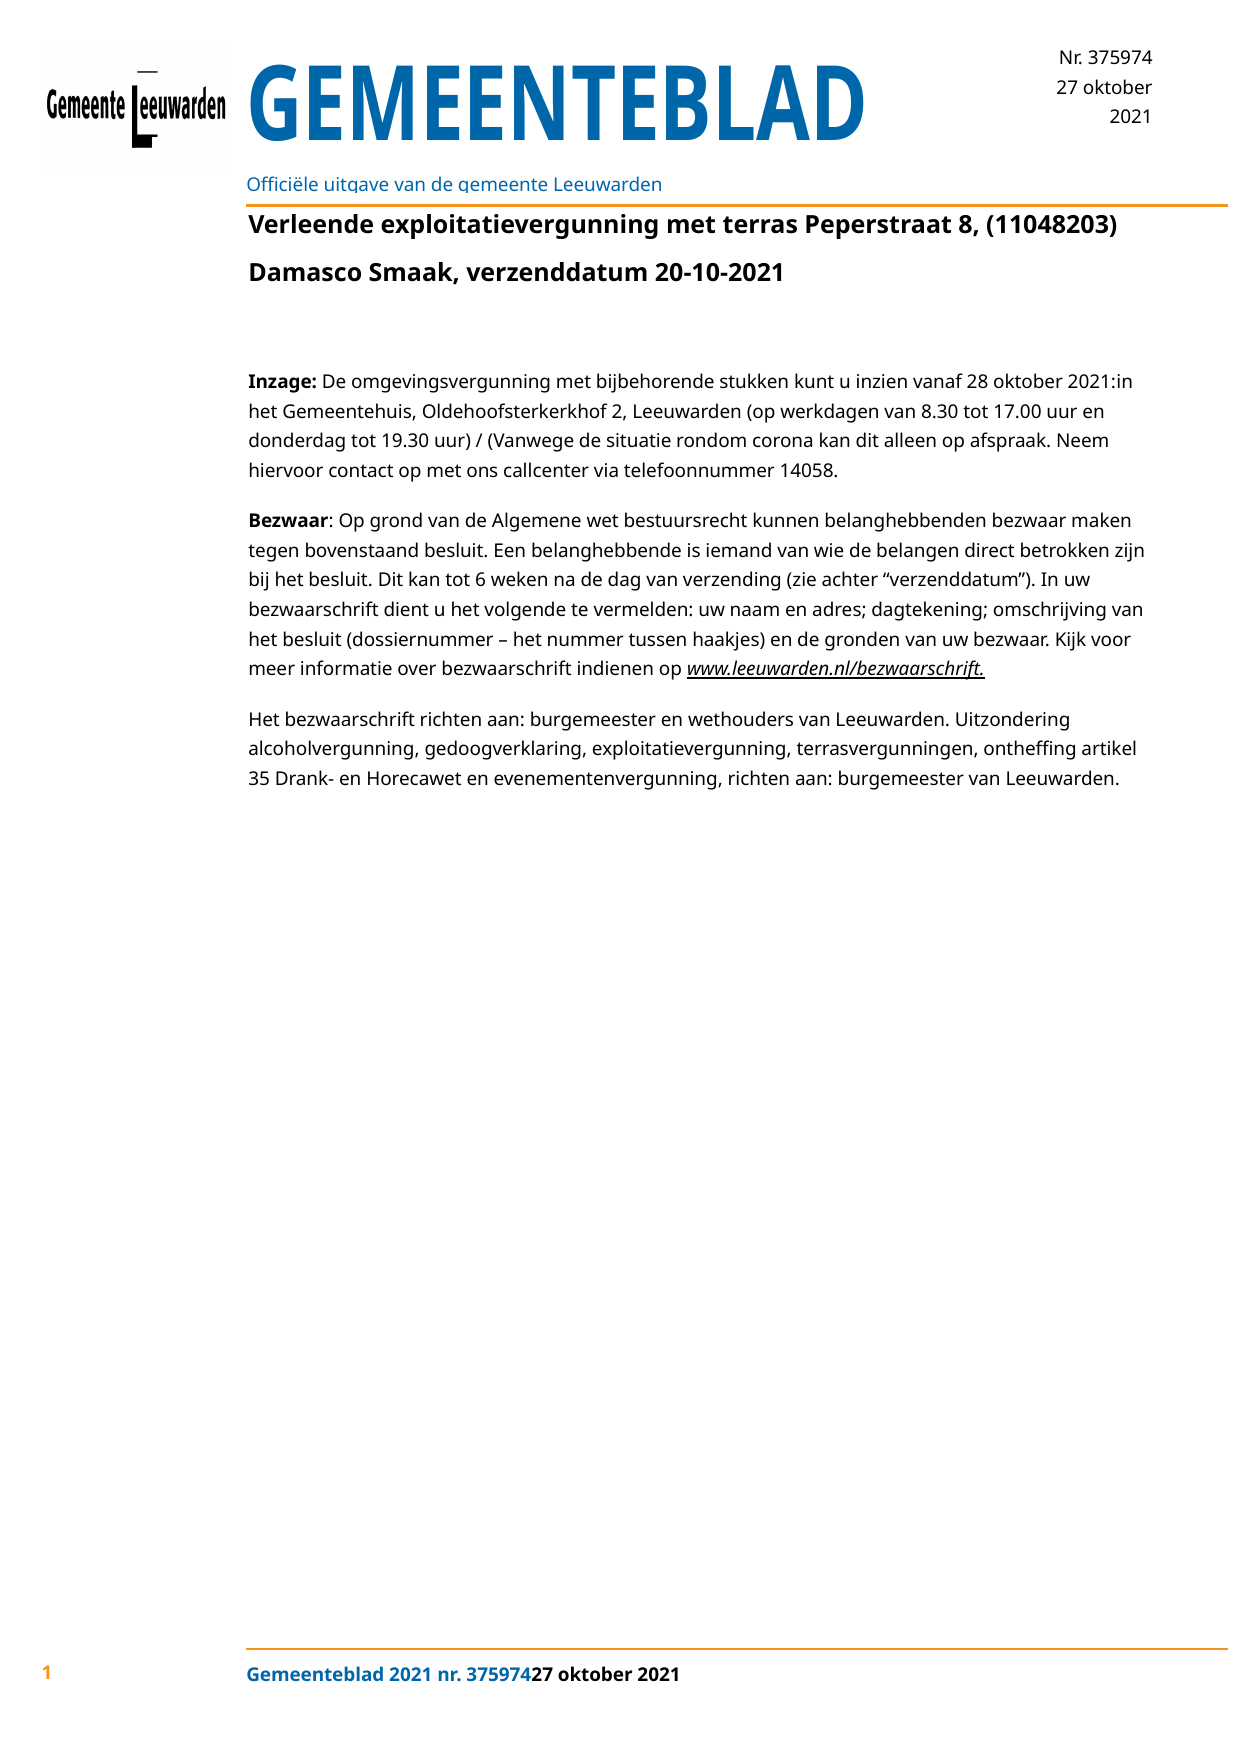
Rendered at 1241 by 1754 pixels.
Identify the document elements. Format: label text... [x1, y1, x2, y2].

text Inzage: De omgevingsvergunning met bijbehorende stukken kunt u inzien vanaf 28 oktober 2021:in het Gemeentehuis, Oldehoofsterkerkhof 2, Leeuwarden (op werkdagen van 8.30 tot 17.00 uur en donderdag tot 19.30 uur) / (Vanwege de situatie rondom corona kan dit alleen op afspraak. Neem hiervoor contact op met ons callcenter via telefoonnummer 14058. [248, 368, 1152, 483]
picture [41, 47, 231, 172]
text Verleende exploitatievergunning met terras Peperstraat 8, (11048203) Damasco Smaak, verzenddatum 20-10-2021 [248, 207, 1152, 288]
text Het bezwaarschrift richten aan: burgemeester en wethouders van Leeuwarden. Uitzondering alcoholvergunning, gedoogverklaring, exploitatievergunning, terrasvergunningen, ontheffing artikel 35 Drank- en Horecawet en evenementenvergunning, richten aan: burgemeester van Leeuwarden. [248, 706, 1152, 791]
text Bezwaar: Op grond van de Algemene wet bestuursrecht kunnen belanghebbenden bezwaar maken tegen bovenstaand besluit. Een belanghebbende is iemand van wie de belangen direct betrokken zijn bij het besluit. Dit kan tot 6 weken na de dag van verzending (zie achter “verzenddatum”). In uw bezwaarschrift dient u het volgende te vermelden: uw naam en adres; dagtekening; omschrijving van het besluit (dossiernummer – het nummer tussen haakjes) en de gronden van uw bezwaar. Kijk voor meer informatie over bezwaarschrift indienen op www.leeuwarden.nl/bezwaarschrift. [248, 507, 1152, 681]
